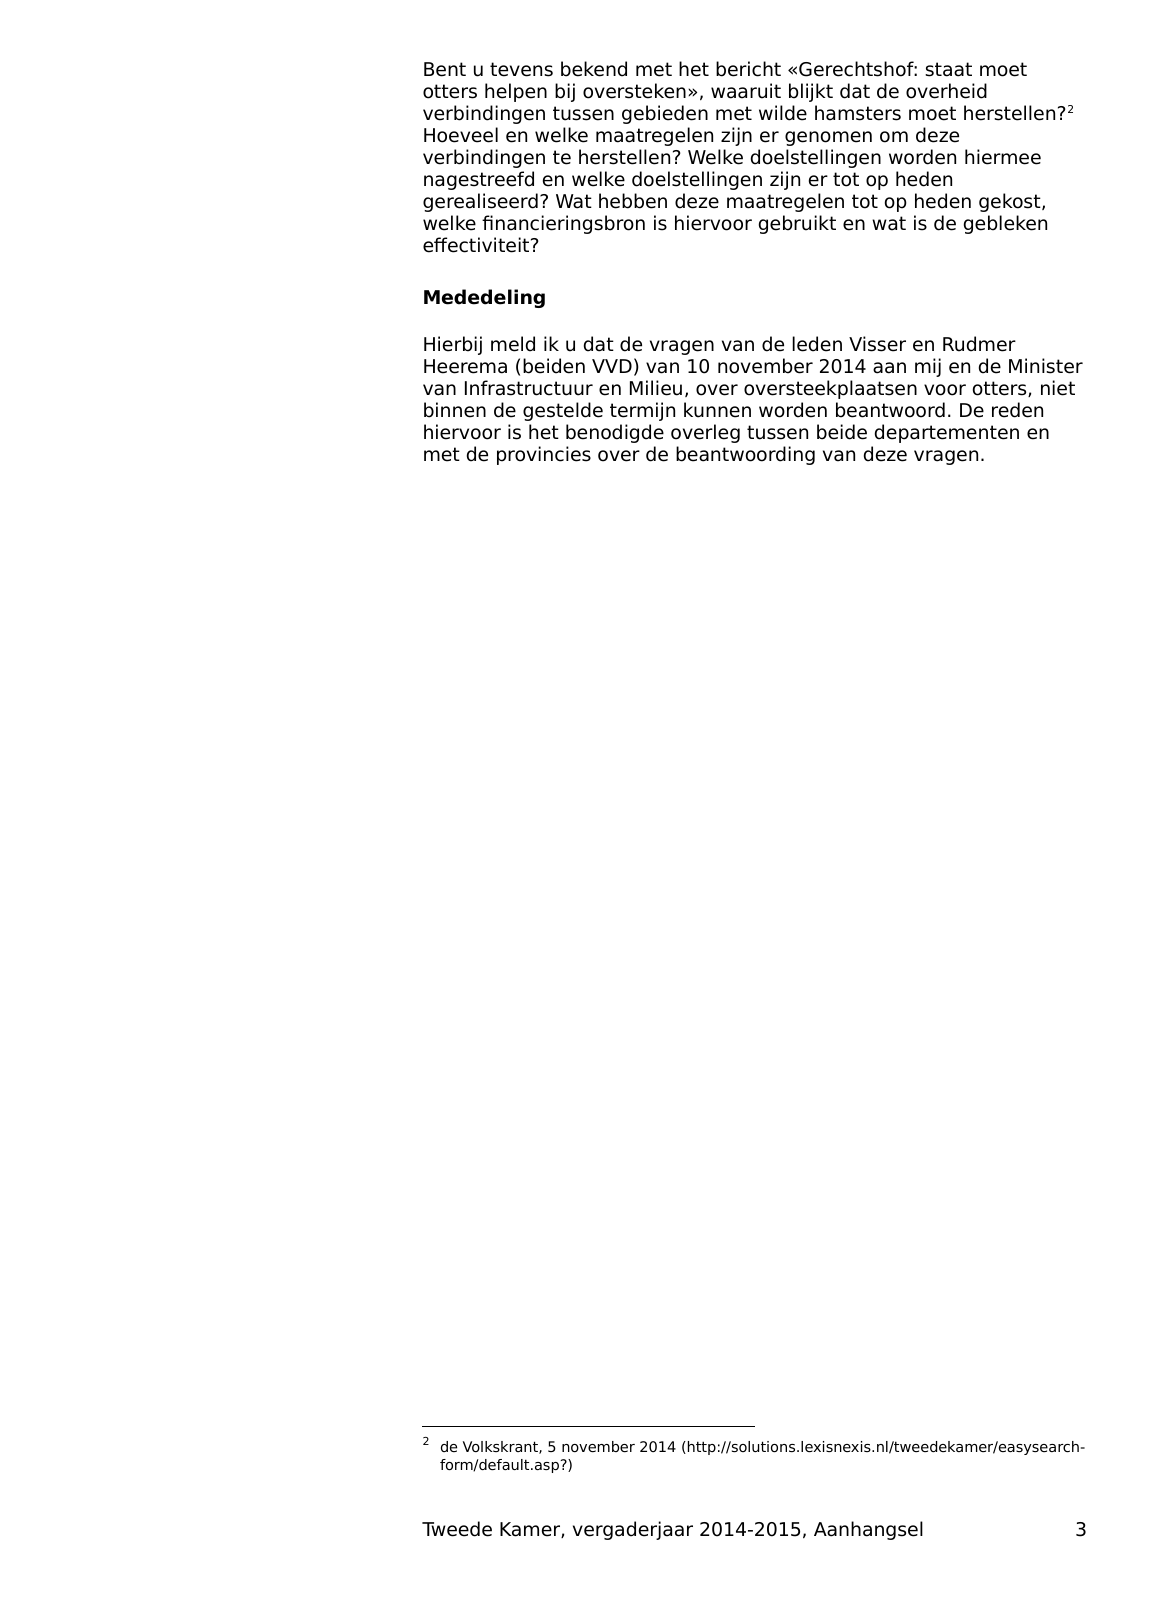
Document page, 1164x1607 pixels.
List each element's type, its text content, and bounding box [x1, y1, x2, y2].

text de Volkskrant, 5 november 2014 (http://solutions.lexisnexis.nl/tweedekamer/easysearch-form/default.asp?) [422, 1435, 1087, 1474]
text Bent u tevens bekend met het bericht «Gerechtshof: staat moet otters helpen bij oversteken», waaruit blijkt dat de overheid verbindingen tussen gebieden met wilde hamsters moet herstellen? Hoeveel en welke maatregelen zijn er genomen om deze verbindingen te herstellen? Welke doelstellingen worden hiermee nagestreefd en welke doelstellingen zijn er tot op heden gerealiseerd? Wat hebben deze maatregelen tot op heden gekost, welke financieringsbron is hiervoor gebruikt en wat is de gebleken effectiviteit? [422, 59, 1087, 257]
text Hierbij meld ik u dat de vragen van de leden Visser en Rudmer Heerema (beiden VVD) van 10 november 2014 aan mij en de Minister van Infrastructuur en Milieu, over oversteekplaatsen voor otters, niet binnen de gestelde termijn kunnen worden beantwoord. De reden hiervoor is het benodigde overleg tussen beide departementen en met de provincies over de beantwoording van deze vragen. [422, 334, 1087, 466]
subtitle Mededeling [422, 287, 1087, 309]
